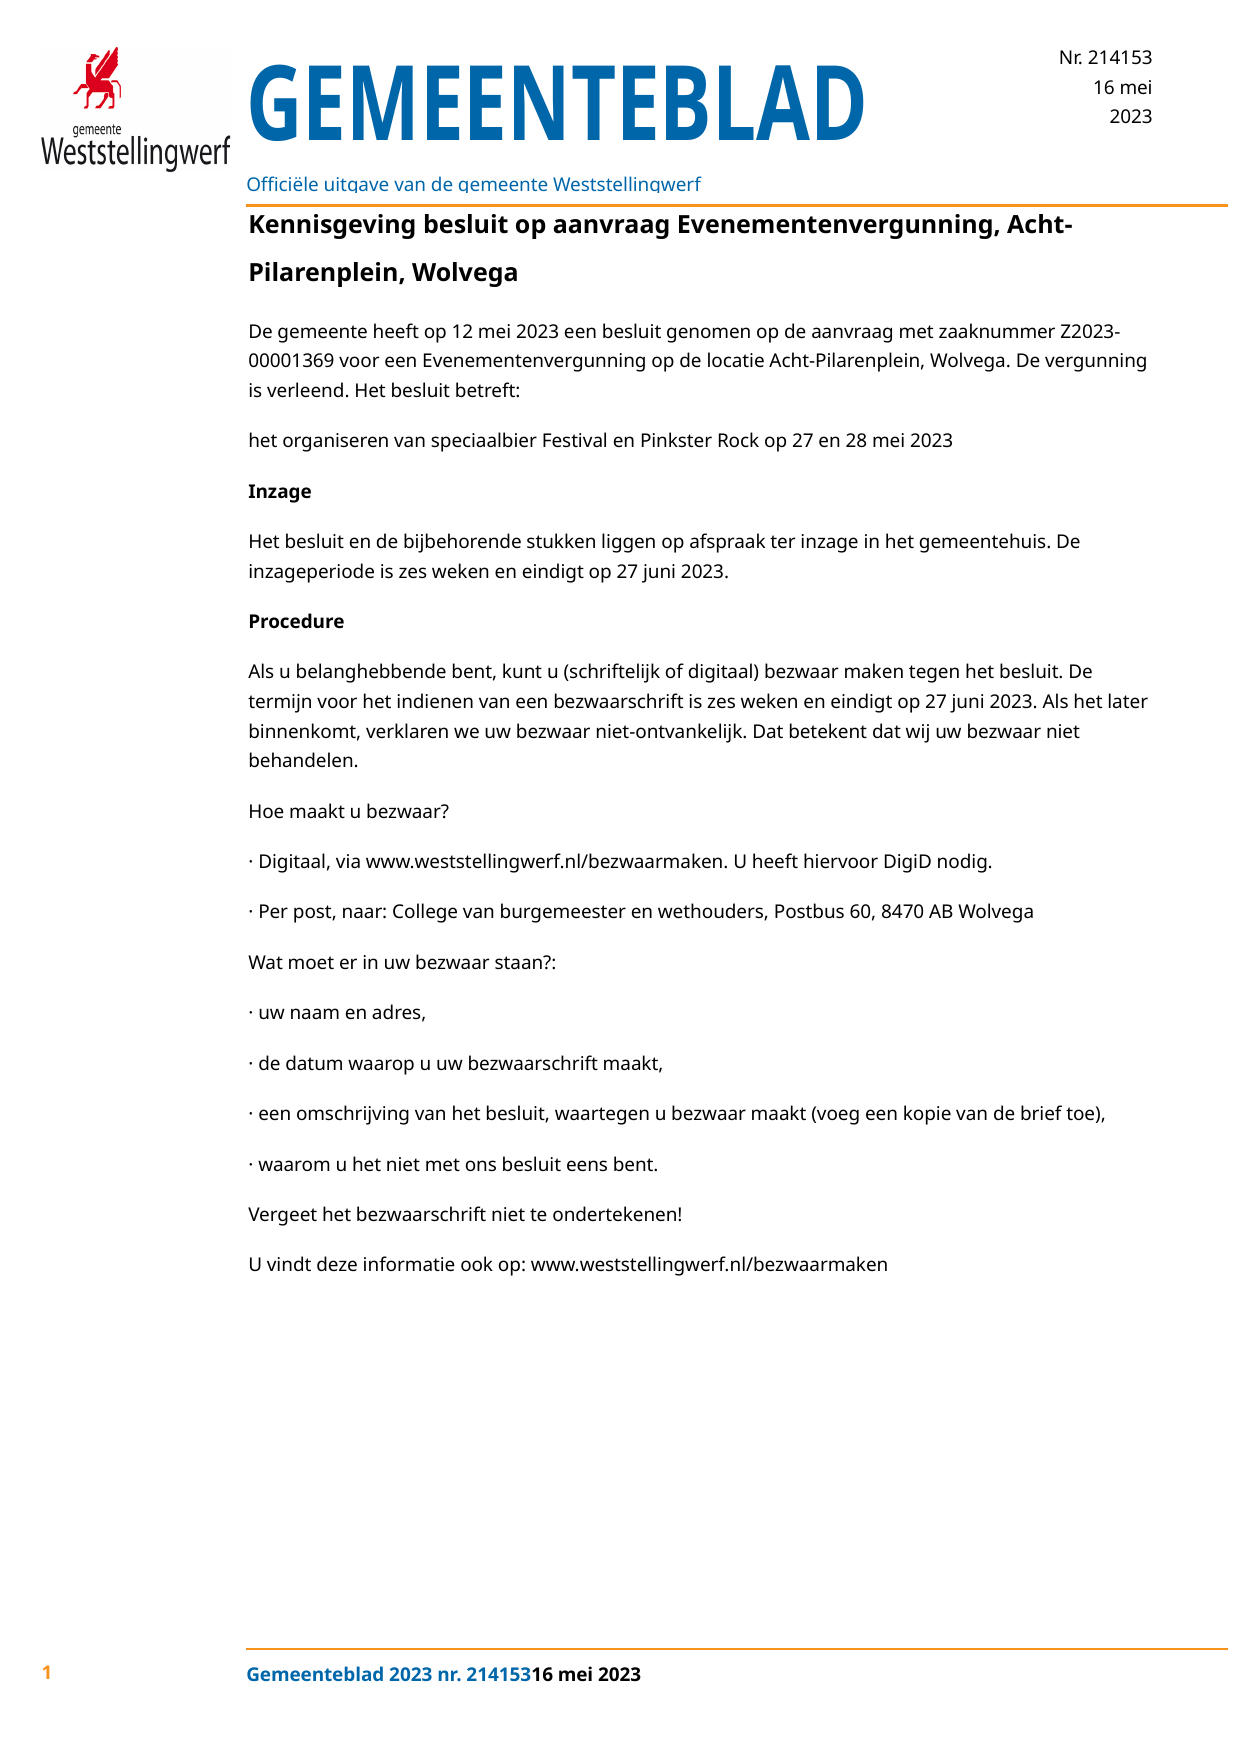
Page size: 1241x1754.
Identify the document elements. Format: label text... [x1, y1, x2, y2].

text Wat moet er in uw bezwaar staan?: [248, 949, 1152, 975]
text U vindt deze informatie ook op: www.weststellingwerf.nl/bezwaarmaken [248, 1252, 1152, 1277]
text Kennisgeving besluit op aanvraag Evenementenvergunning, Acht-Pilarenplein, Wolvega [248, 207, 1152, 288]
text · Digitaal, via www.weststellingwerf.nl/bezwaarmaken. U heeft hiervoor DigiD nodig. [248, 848, 1152, 874]
text Inzage [248, 478, 1152, 504]
text · een omschrijving van het besluit, waartegen u bezwaar maakt (voeg een kopie van de brief toe), [248, 1100, 1152, 1126]
picture [41, 47, 231, 172]
text Het besluit en de bijbehorende stukken liggen op afspraak ter inzage in het gemeentehuis. De inzageperiode is zes weken en eindigt op 27 juni 2023. [248, 528, 1152, 584]
text het organiseren van speciaalbier Festival en Pinkster Rock op 27 en 28 mei 2023 [248, 427, 1152, 453]
text Vergeet het bezwaarschrift niet te ondertekenen! [248, 1201, 1152, 1227]
text · Per post, naar: College van burgemeester en wethouders, Postbus 60, 8470 AB Wolvega [248, 899, 1152, 924]
text · de datum waarop u uw bezwaarschrift maakt, [248, 1050, 1152, 1076]
text Hoe maakt u bezwaar? [248, 798, 1152, 824]
text Procedure [248, 608, 1152, 634]
text · waarom u het niet met ons besluit eens bent. [248, 1151, 1152, 1177]
text Als u belanghebbende bent, kunt u (schriftelijk of digitaal) bezwaar maken tegen het besluit. De termijn voor het indienen van een bezwaarschrift is zes weken en eindigt op 27 juni 2023. Als het later binnenkomt, verklaren we uw bezwaar niet-ontvankelijk. Dat betekent dat wij uw bezwaar niet behandelen. [248, 659, 1152, 773]
text De gemeente heeft op 12 mei 2023 een besluit genomen op de aanvraag met zaaknummer Z2023-00001369 voor een Evenementenvergunning op de locatie Acht-Pilarenplein, Wolvega. De vergunning is verleend. Het besluit betreft: [248, 318, 1152, 403]
text · uw naam en adres, [248, 999, 1152, 1025]
